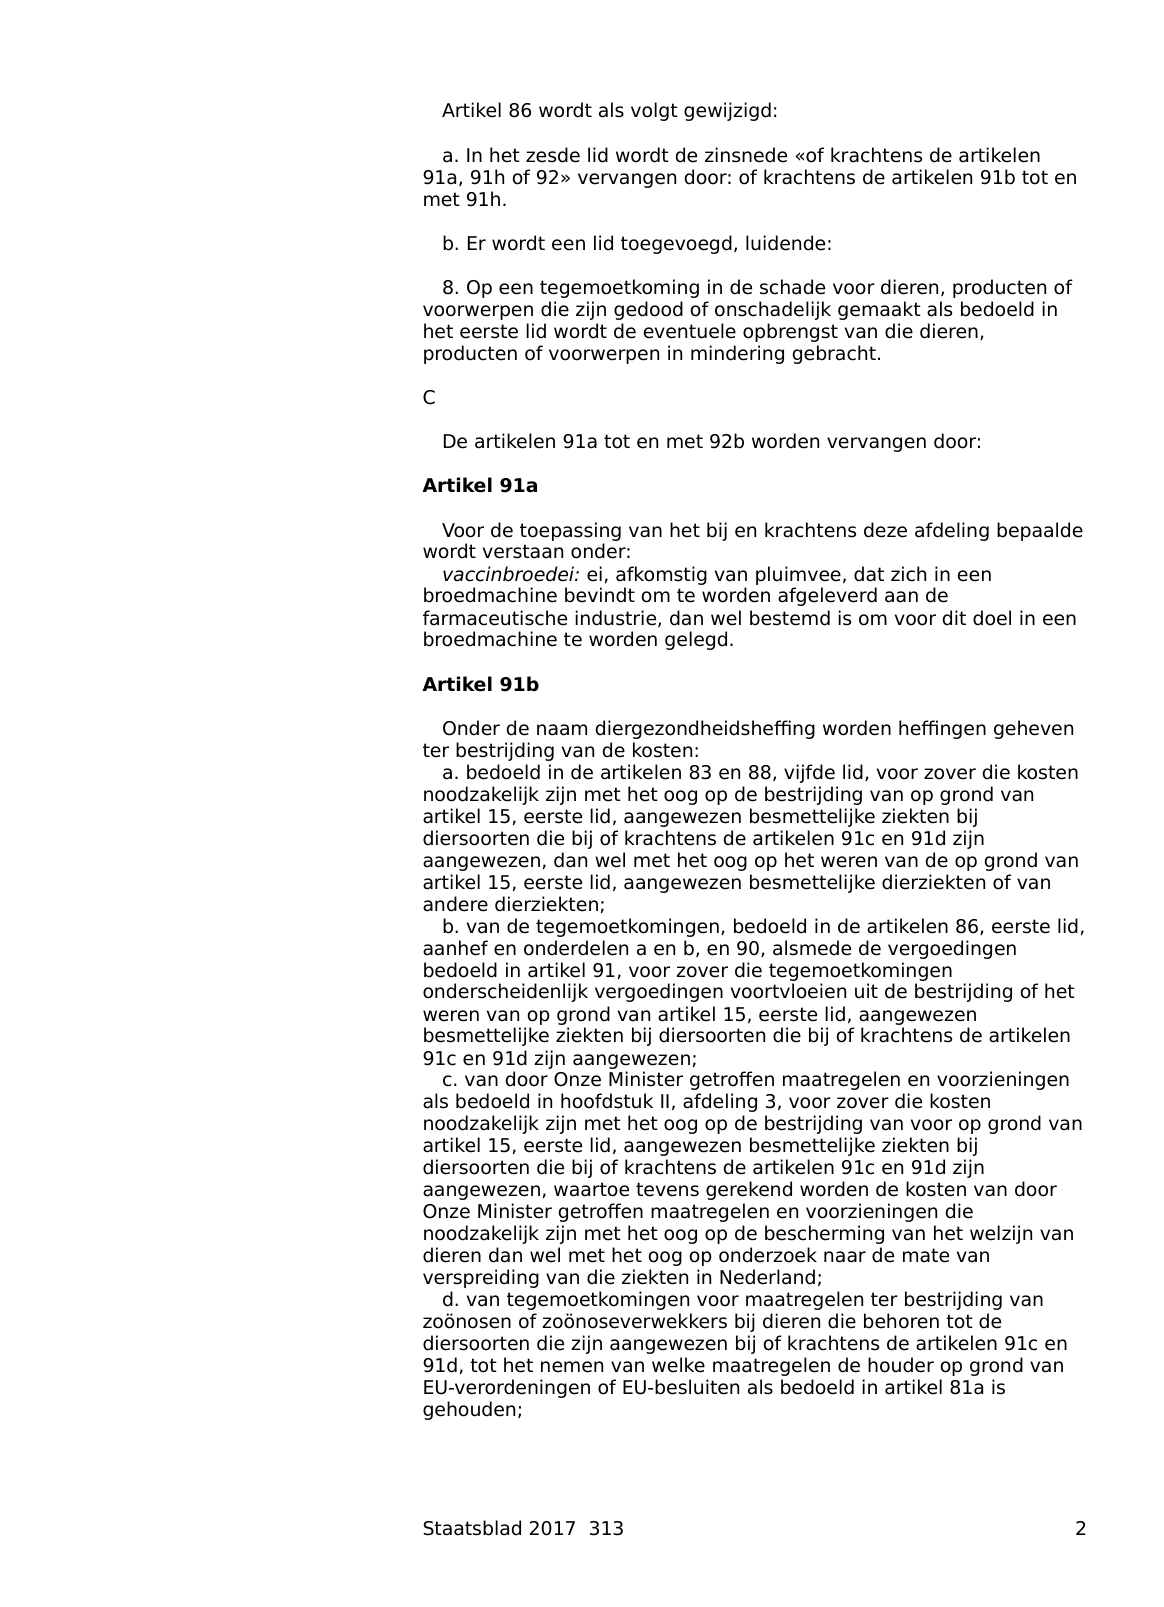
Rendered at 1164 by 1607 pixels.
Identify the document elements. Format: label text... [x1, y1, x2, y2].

text Artikel 86 wordt als volgt gewijzigd: [422, 100, 1087, 122]
text b. Er wordt een lid toegevoegd, luidende: [422, 233, 1087, 255]
text c. van door Onze Minister getroffen maatregelen en voorzieningen als bedoeld in hoofdstuk II, afdeling 3, voor zover die kosten noodzakelijk zijn met het oog op de bestrijding van voor op grond van artikel 15, eerste lid, aangewezen besmettelijke ziekten bij diersoorten die bij of krachtens de artikelen 91c en 91d zijn aangewezen, waartoe tevens gerekend worden de kosten van door Onze Minister getroffen maatregelen en voorzieningen die noodzakelijk zijn met het oog op de bescherming van het welzijn van dieren dan wel met het oog op onderzoek naar de mate van verspreiding van die ziekten in Nederland; [422, 1069, 1087, 1289]
text 8. Op een tegemoetkoming in de schade voor dieren, producten of voorwerpen die zijn gedood of onschadelijk gemaakt als bedoeld in het eerste lid wordt de eventuele opbrengst van die dieren, producten of voorwerpen in mindering gebracht. [422, 277, 1087, 365]
text a. In het zesde lid wordt de zinsnede «of krachtens de artikelen 91a, 91h of 92» vervangen door: of krachtens de artikelen 91b tot en met 91h. [422, 144, 1087, 211]
text a. bedoeld in de artikelen 83 en 88, vijfde lid, voor zover die kosten noodzakelijk zijn met het oog op de bestrijding van op grond van artikel 15, eerste lid, aangewezen besmettelijke ziekten bij diersoorten die bij of krachtens de artikelen 91c en 91d zijn aangewezen, dan wel met het oog op het weren van de op grond van artikel 15, eerste lid, aangewezen besmettelijke dierziekten of van andere dierziekten; [422, 762, 1087, 916]
subtitle Artikel 91a [422, 475, 1087, 497]
text C [422, 387, 1087, 409]
text b. van de tegemoetkomingen, bedoeld in de artikelen 86, eerste lid, aanhef en onderdelen a en b, en 90, alsmede de vergoedingen bedoeld in artikel 91, voor zover die tegemoetkomingen onderscheidenlijk vergoedingen voortvloeien uit de bestrijding of het weren van op grond van artikel 15, eerste lid, aangewezen besmettelijke ziekten bij diersoorten die bij of krachtens de artikelen 91c en 91d zijn aangewezen; [422, 916, 1087, 1069]
text vaccinbroedei: ei, afkomstig van pluimvee, dat zich in een broedmachine bevindt om te worden afgeleverd aan de farmaceutische industrie, dan wel bestemd is om voor dit doel in een broedmachine te worden gelegd. [422, 563, 1087, 651]
text De artikelen 91a tot en met 92b worden vervangen door: [422, 431, 1087, 453]
text Onder de naam diergezondheidsheffing worden heffingen geheven ter bestrijding van de kosten: [422, 718, 1087, 762]
text d. van tegemoetkomingen voor maatregelen ter bestrijding van zoönosen of zoönoseverwekkers bij dieren die behoren tot de diersoorten die zijn aangewezen bij of krachtens de artikelen 91c en 91d, tot het nemen van welke maatregelen de houder op grond van EU-verordeningen of EU-besluiten als bedoeld in artikel 81a is gehouden; [422, 1289, 1087, 1421]
subtitle Artikel 91b [422, 673, 1087, 696]
text Voor de toepassing van het bij en krachtens deze afdeling bepaalde wordt verstaan onder: [422, 519, 1087, 563]
